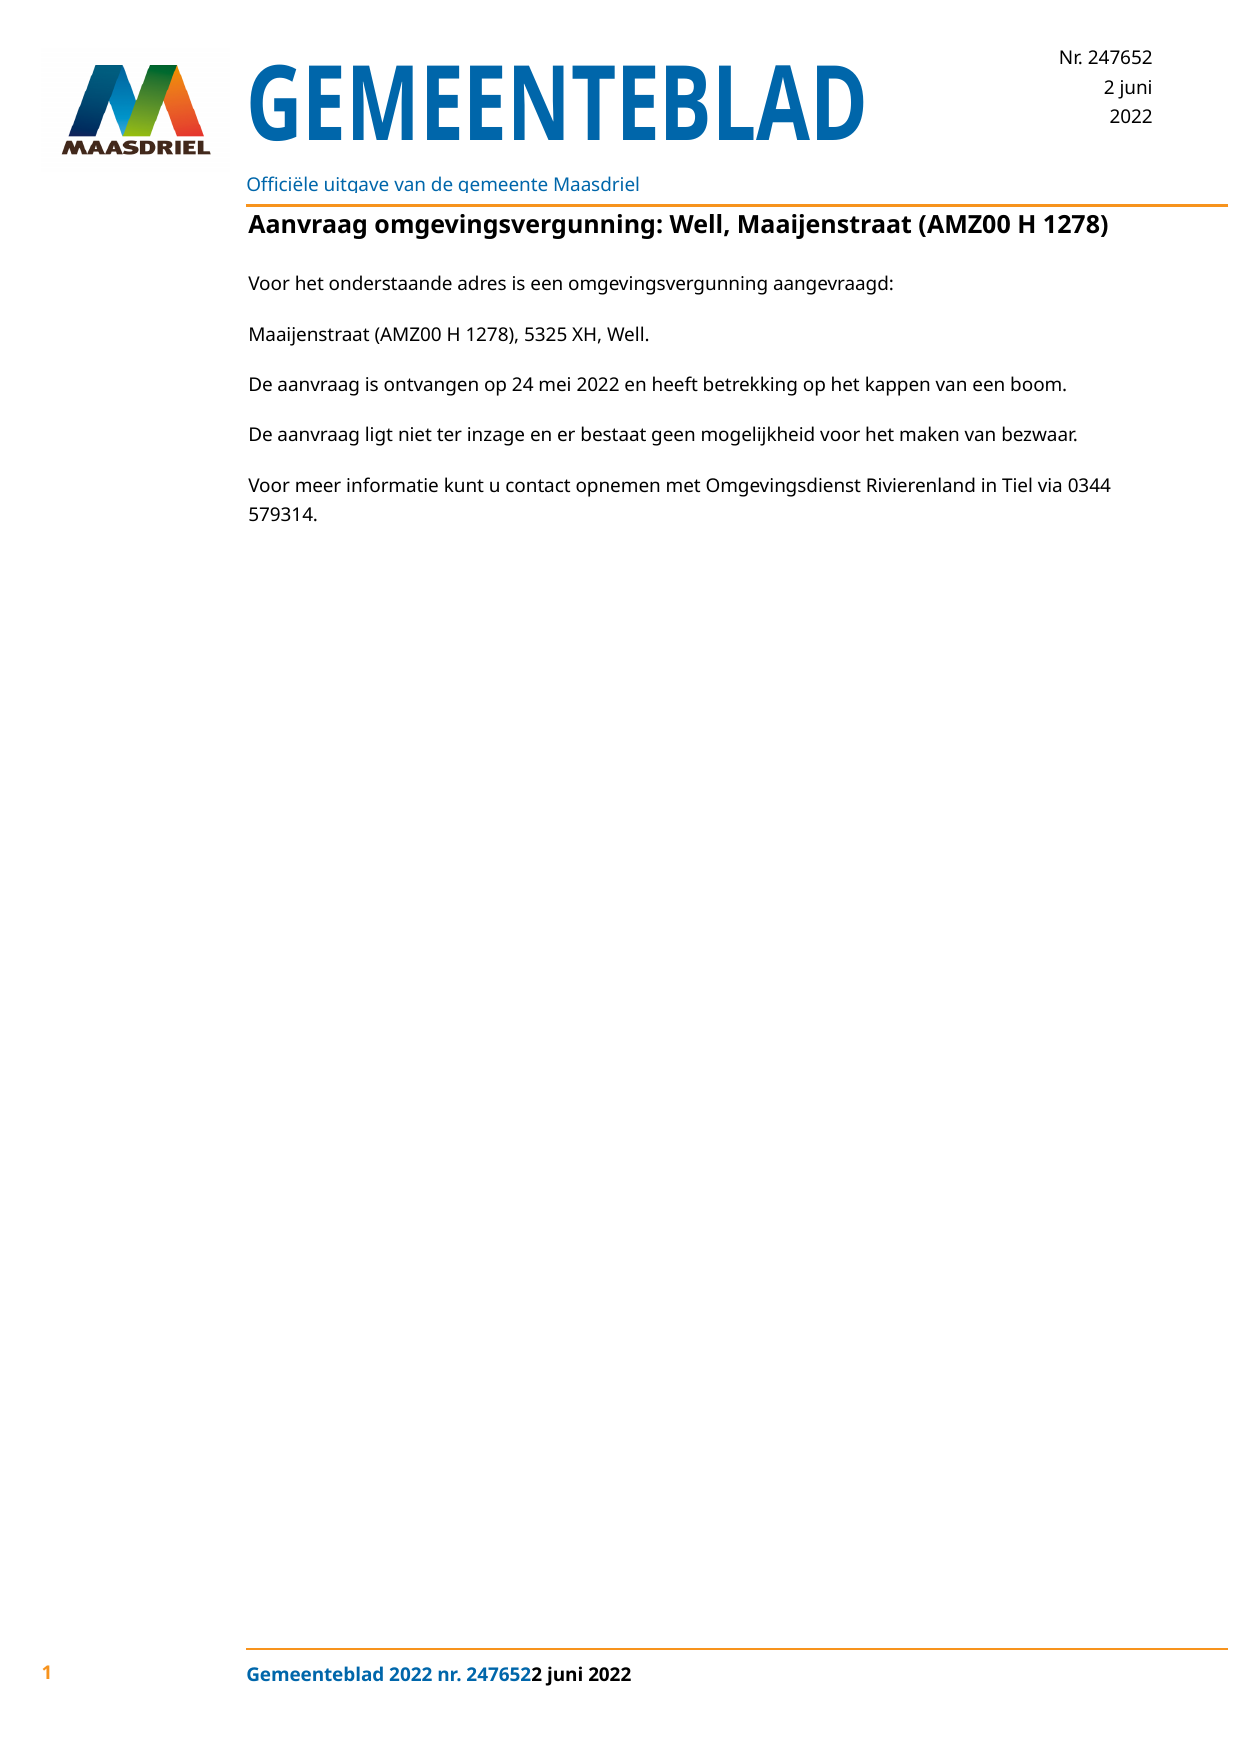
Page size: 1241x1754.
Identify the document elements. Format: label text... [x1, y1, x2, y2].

text Maaijenstraat (AMZ00 H 1278), 5325 XH, Well. [248, 321, 1152, 346]
text De aanvraag is ontvangen op 24 mei 2022 en heeft betrekking op het kappen van een boom. [248, 371, 1152, 397]
text Voor meer informatie kunt u contact opnemen met Omgevingsdienst Rivierenland in Tiel via 0344 579314. [248, 472, 1152, 527]
text Aanvraag omgevingsvergunning: Well, Maaijenstraat (AMZ00 H 1278) [248, 207, 1152, 241]
picture [41, 47, 231, 172]
text Voor het onderstaande adres is een omgevingsvergunning aangevraagd: [248, 270, 1152, 296]
text De aanvraag ligt niet ter inzage en er bestaat geen mogelijkheid voor het maken van bezwaar. [248, 422, 1152, 447]
